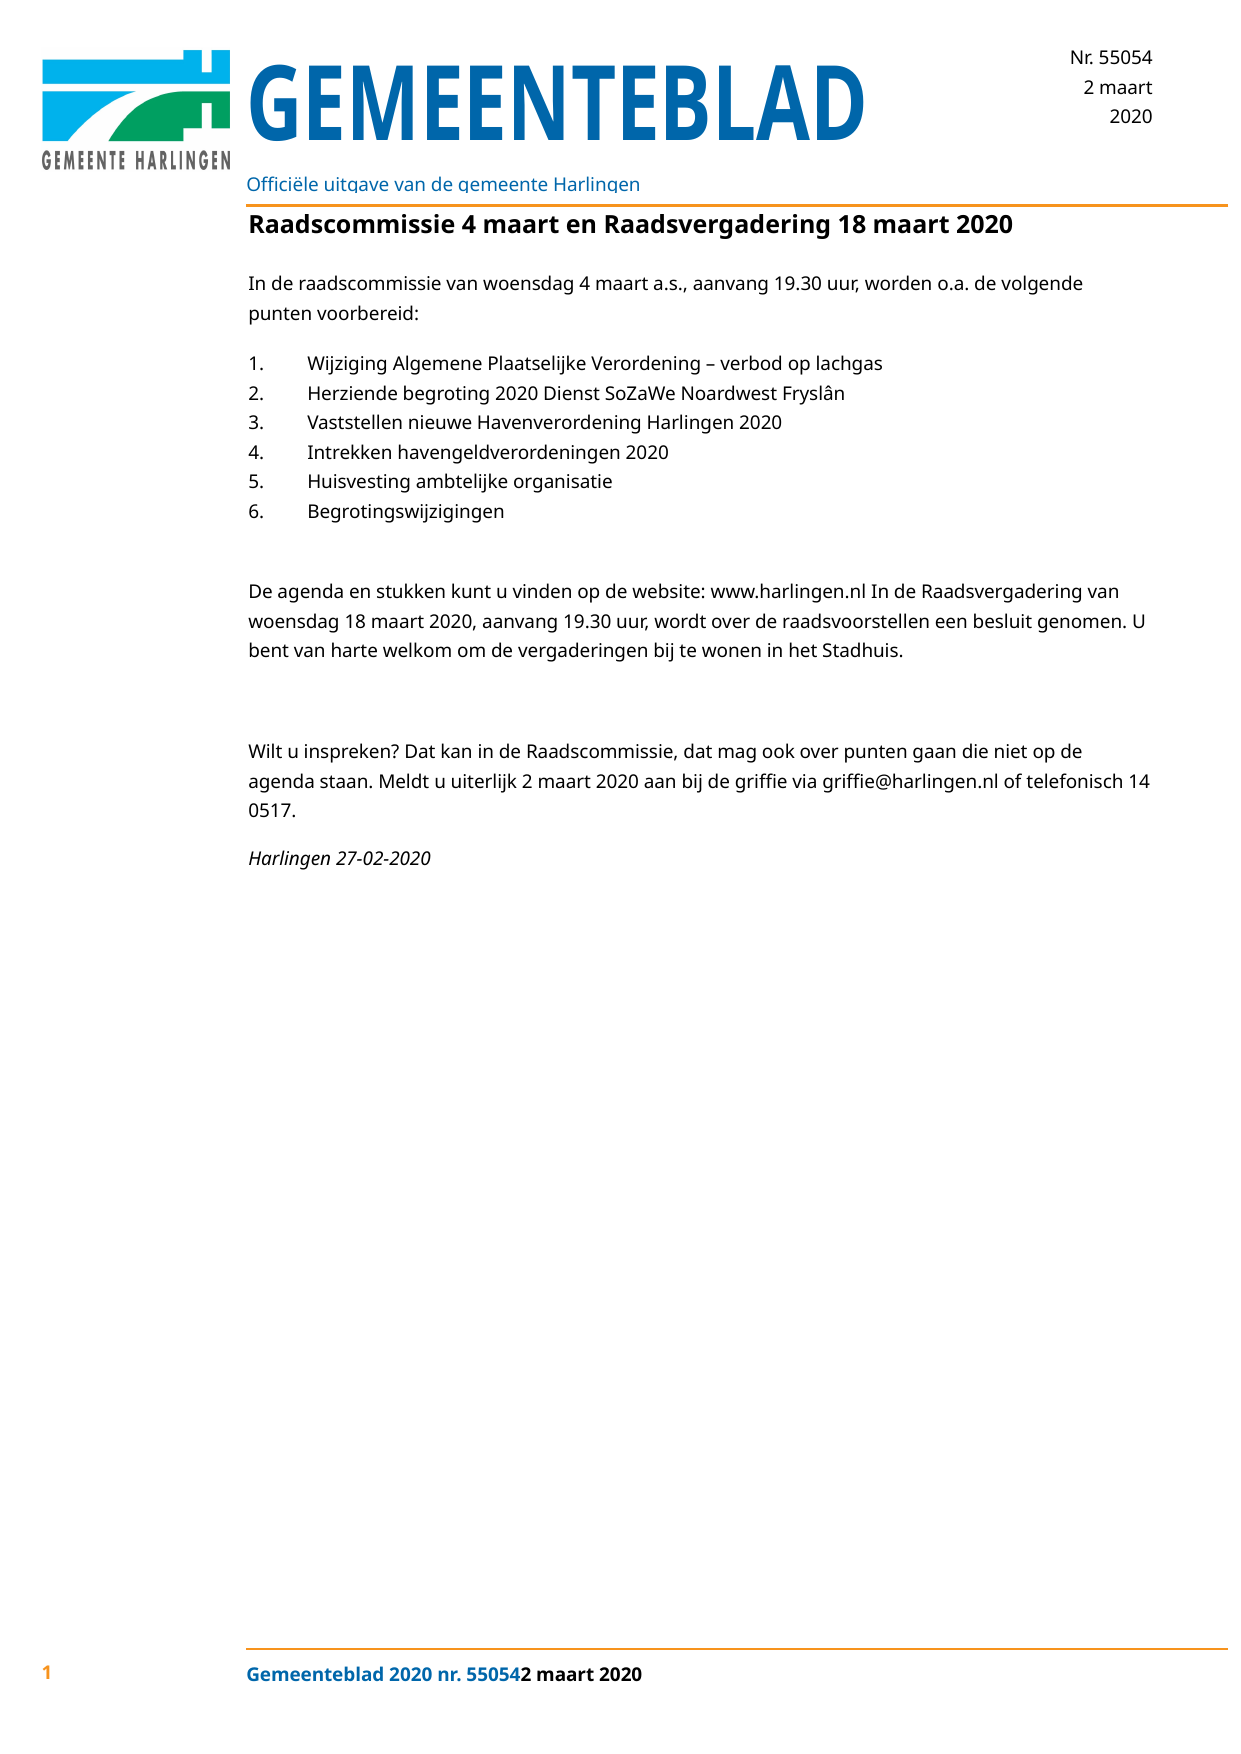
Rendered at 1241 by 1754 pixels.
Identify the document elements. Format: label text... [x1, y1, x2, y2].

text De agenda en stukken kunt u vinden op de website: www.harlingen.nl In de Raadsvergadering van woensdag 18 maart 2020, aanvang 19.30 uur, wordt over de raadsvoorstellen een besluit genomen. U bent van harte welkom om de vergaderingen bij te wonen in het Stadhuis. [248, 578, 1152, 663]
picture [41, 47, 231, 172]
list Huisvesting ambtelijke organisatie [248, 469, 1152, 494]
list Begrotingswijzigingen [248, 498, 1152, 524]
list Vaststellen nieuwe Havenverordening Harlingen 2020 [248, 409, 1152, 435]
list Intrekken havengeldverordeningen 2020 [248, 439, 1152, 465]
text Wilt u inspreken? Dat kan in de Raadscommissie, dat mag ook over punten gaan die niet op de agenda staan. Meldt u uiterlijk 2 maart 2020 aan bij de griffie via griffie@harlingen.nl of telefonisch 14 0517. [248, 738, 1152, 823]
list Wijziging Algemene Plaatselijke Verordening – verbod op lachgas [248, 350, 1152, 376]
text In de raadscommissie van woensdag 4 maart a.s., aanvang 19.30 uur, worden o.a. de volgende punten voorbereid: [248, 270, 1152, 326]
text Harlingen 27-02-2020 [248, 845, 1152, 871]
list Herziende begroting 2020 Dienst SoZaWe Noardwest Fryslân [248, 380, 1152, 406]
text Raadscommissie 4 maart en Raadsvergadering 18 maart 2020 [248, 207, 1152, 241]
